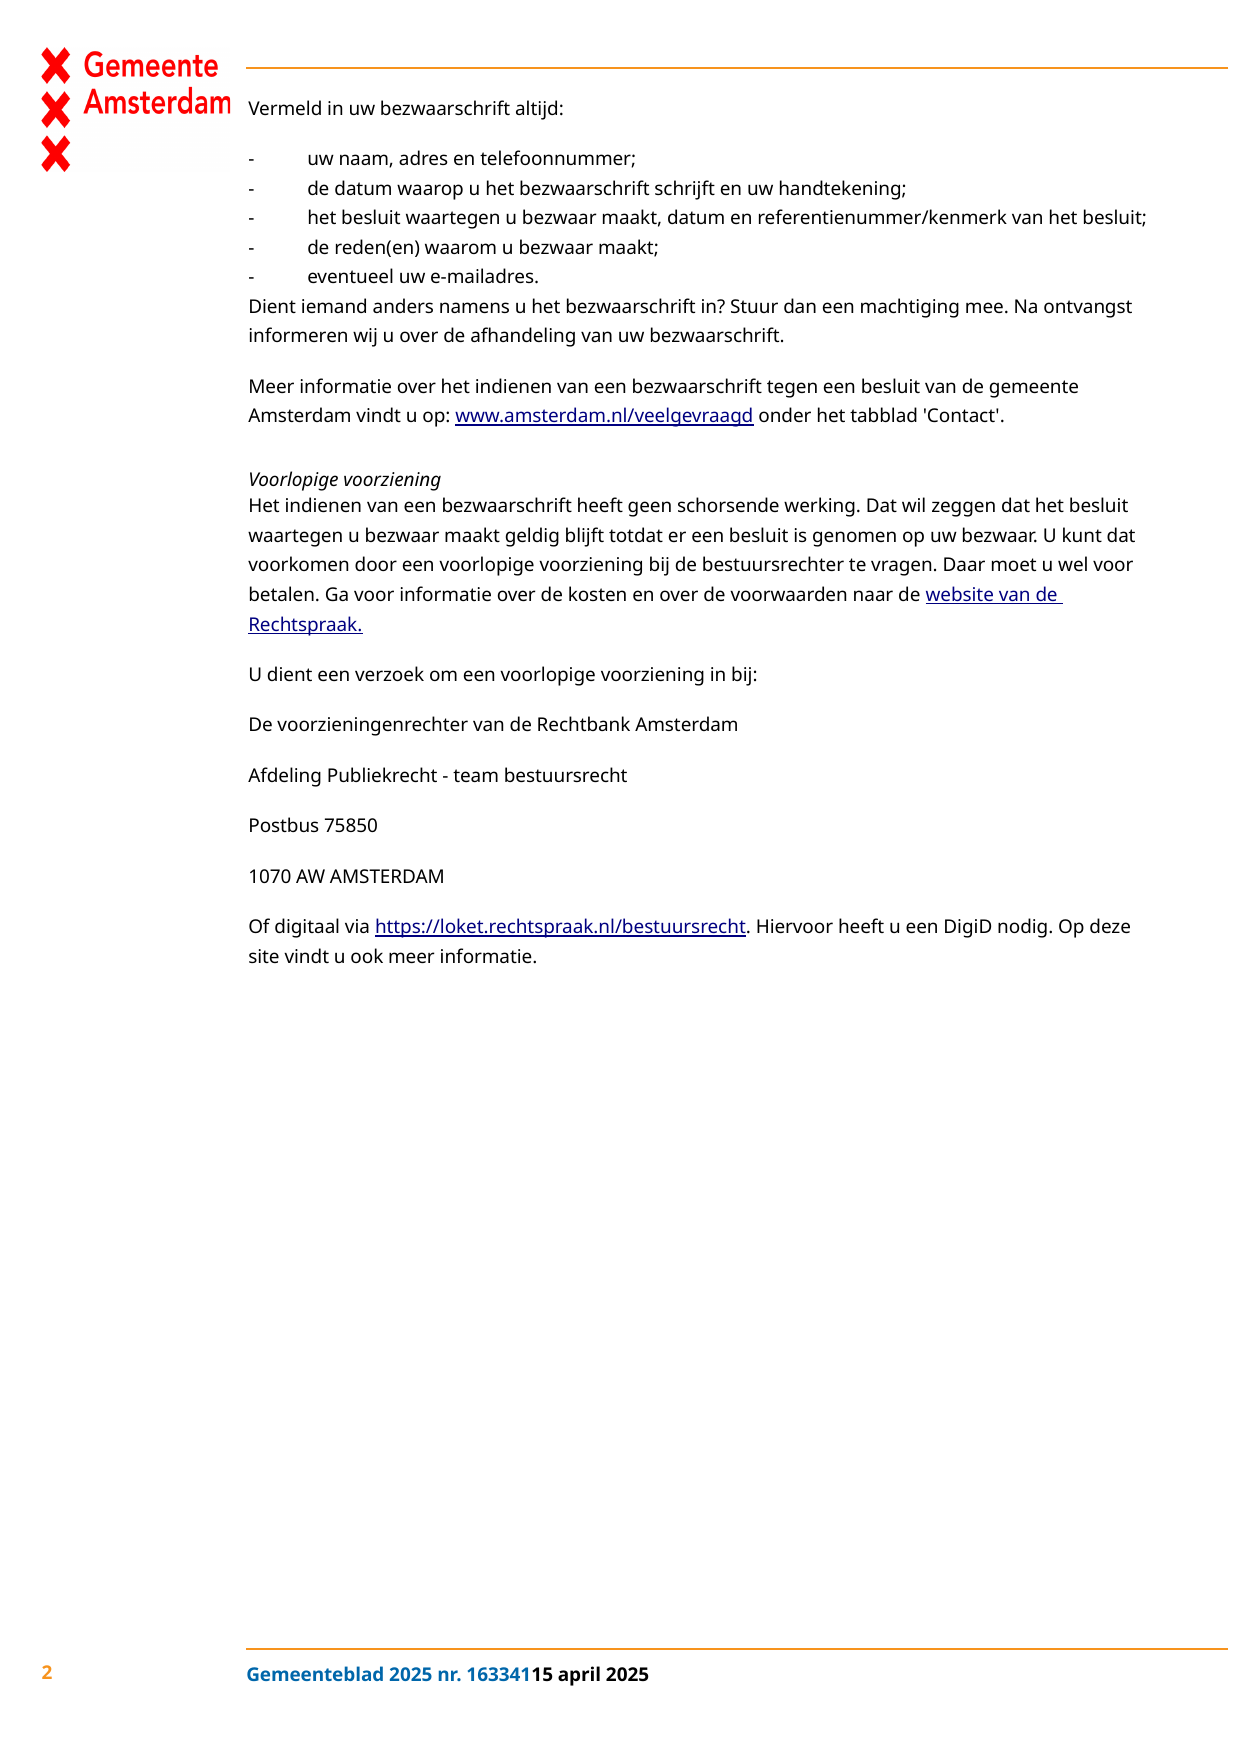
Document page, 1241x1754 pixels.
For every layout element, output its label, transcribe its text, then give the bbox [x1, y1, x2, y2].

list eventueel uw e-mailadres. [248, 263, 1152, 289]
text Vermeld in uw bezwaarschrift altijd: [248, 95, 1152, 121]
text Meer informatie over het indienen van een bezwaarschrift tegen een besluit van de gemeente Amsterdam vindt u op: www.amsterdam.nl/veelgevraagd onder het tabblad 'Contact'. [248, 373, 1152, 428]
list uw naam, adres en telefoonnummer; [248, 145, 1152, 171]
text Afdeling Publiekrecht - team bestuursrecht [248, 762, 1152, 788]
list het besluit waartegen u bezwaar maakt, datum en referentienummer/kenmerk van het besluit; [248, 204, 1152, 230]
text Voorlopige voorziening [248, 467, 1152, 492]
text De voorzieningenrechter van de Rechtbank Amsterdam [248, 712, 1152, 737]
text Het indienen van een bezwaarschrift heeft geen schorsende werking. Dat wil zeggen dat het besluit waartegen u bezwaar maakt geldig blijft totdat er een besluit is genomen op uw bezwaar. U kunt dat voorkomen door een voorlopige voorziening bij de bestuursrechter te vragen. Daar moet u wel voor betalen. Ga voor informatie over de kosten en over de voorwaarden naar de website van de Rechtspraak. [248, 492, 1152, 636]
list de reden(en) waarom u bezwaar maakt; [248, 234, 1152, 260]
text Postbus 75850 [248, 812, 1152, 838]
text Of digitaal via https://loket.rechtspraak.nl/bestuursrecht. Hiervoor heeft u een DigiD nodig. Op deze site vindt u ook meer informatie. [248, 913, 1152, 968]
text 1070 AW AMSTERDAM [248, 863, 1152, 888]
text Dient iemand anders namens u het bezwaarschrift in? Stuur dan een machtiging mee. Na ontvangst informeren wij u over de afhandeling van uw bezwaarschrift. [248, 293, 1152, 348]
list de datum waarop u het bezwaarschrift schrijft en uw handtekening; [248, 175, 1152, 201]
picture [41, 47, 231, 172]
text U dient een verzoek om een voorlopige voorziening in bij: [248, 661, 1152, 687]
